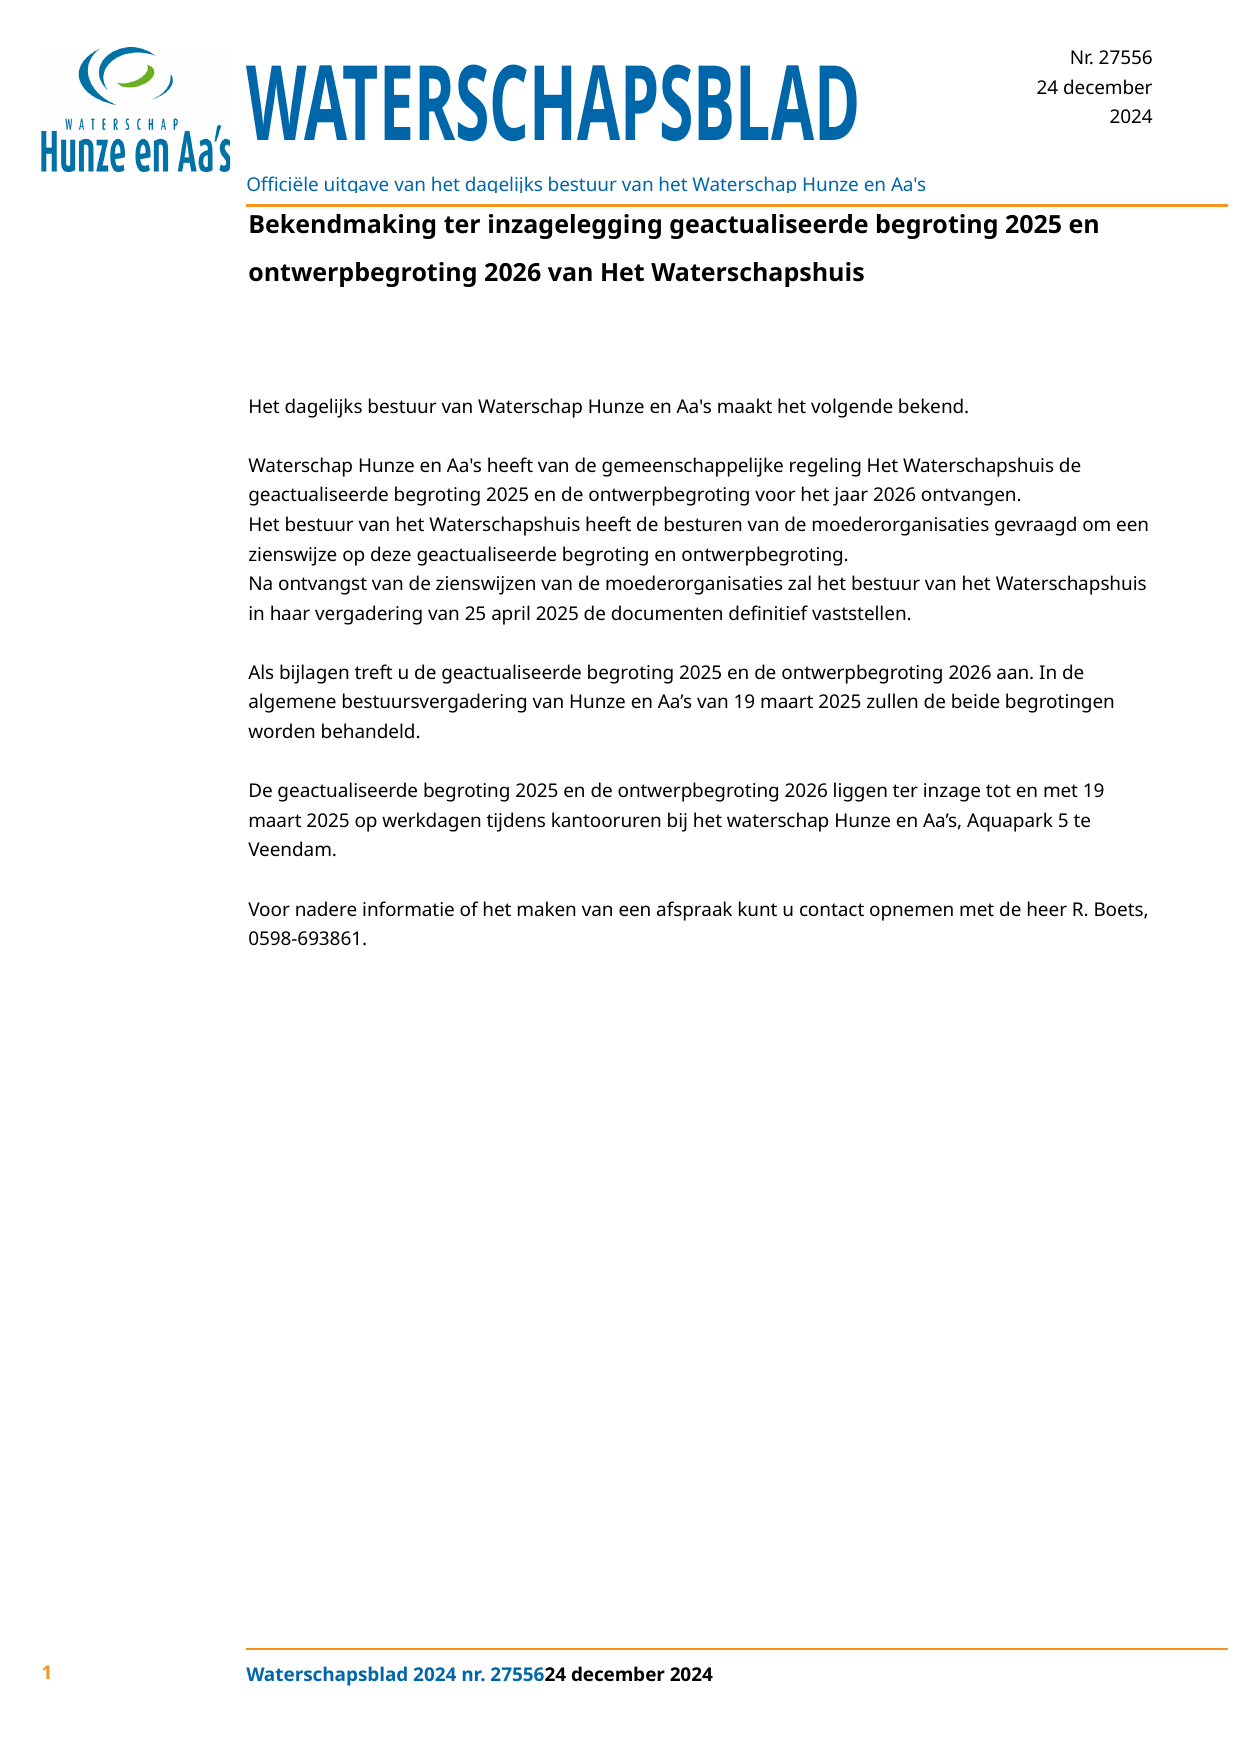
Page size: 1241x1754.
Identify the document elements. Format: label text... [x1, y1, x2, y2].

picture [47, 154, 51, 172]
text Als bijlagen treft u de geactualiseerde begroting 2025 en de ontwerpbegroting 2026 aan. In de algemene bestuursvergadering van Hunze en Aa’s van 19 maart 2025 zullen de beide begrotingen worden behandeld. [248, 659, 1152, 744]
picture [183, 163, 191, 172]
text Voor nadere informatie of het maken van een afspraak kunt u contact opnemen met de heer R. Boets, 0598-693861. [248, 896, 1152, 951]
picture [41, 47, 231, 172]
text Bekendmaking ter inzagelegging geactualiseerde begroting 2025 en ontwerpbegroting 2026 van Het Waterschapshuis [248, 207, 1152, 288]
text Het bestuur van het Waterschapshuis heeft de besturen van de moederorganisaties gevraagd om een zienswijze op deze geactualiseerde begroting en ontwerpbegroting. [248, 511, 1152, 567]
picture [226, 145, 231, 156]
text Na ontvangst van de zienswijzen van de moederorganisaties zal het bestuur van het Waterschapshuis in haar vergadering van 25 april 2025 de documenten definitief vaststellen. [248, 570, 1152, 626]
text Het dagelijks bestuur van Waterschap Hunze en Aa's maakt het volgende bekend. [248, 393, 1152, 419]
text Waterschap Hunze en Aa's heeft van de gemeenschappelijke regeling Het Waterschapshuis de geactualiseerde begroting 2025 en de ontwerpbegroting voor het jaar 2026 ontvangen. [248, 452, 1152, 507]
text De geactualiseerde begroting 2025 en de ontwerpbegroting 2026 liggen ter inzage tot en met 19 maart 2025 op werkdagen tijdens kantooruren bij het waterschap Hunze en Aa’s, Aquapark 5 te Veendam. [248, 777, 1152, 862]
